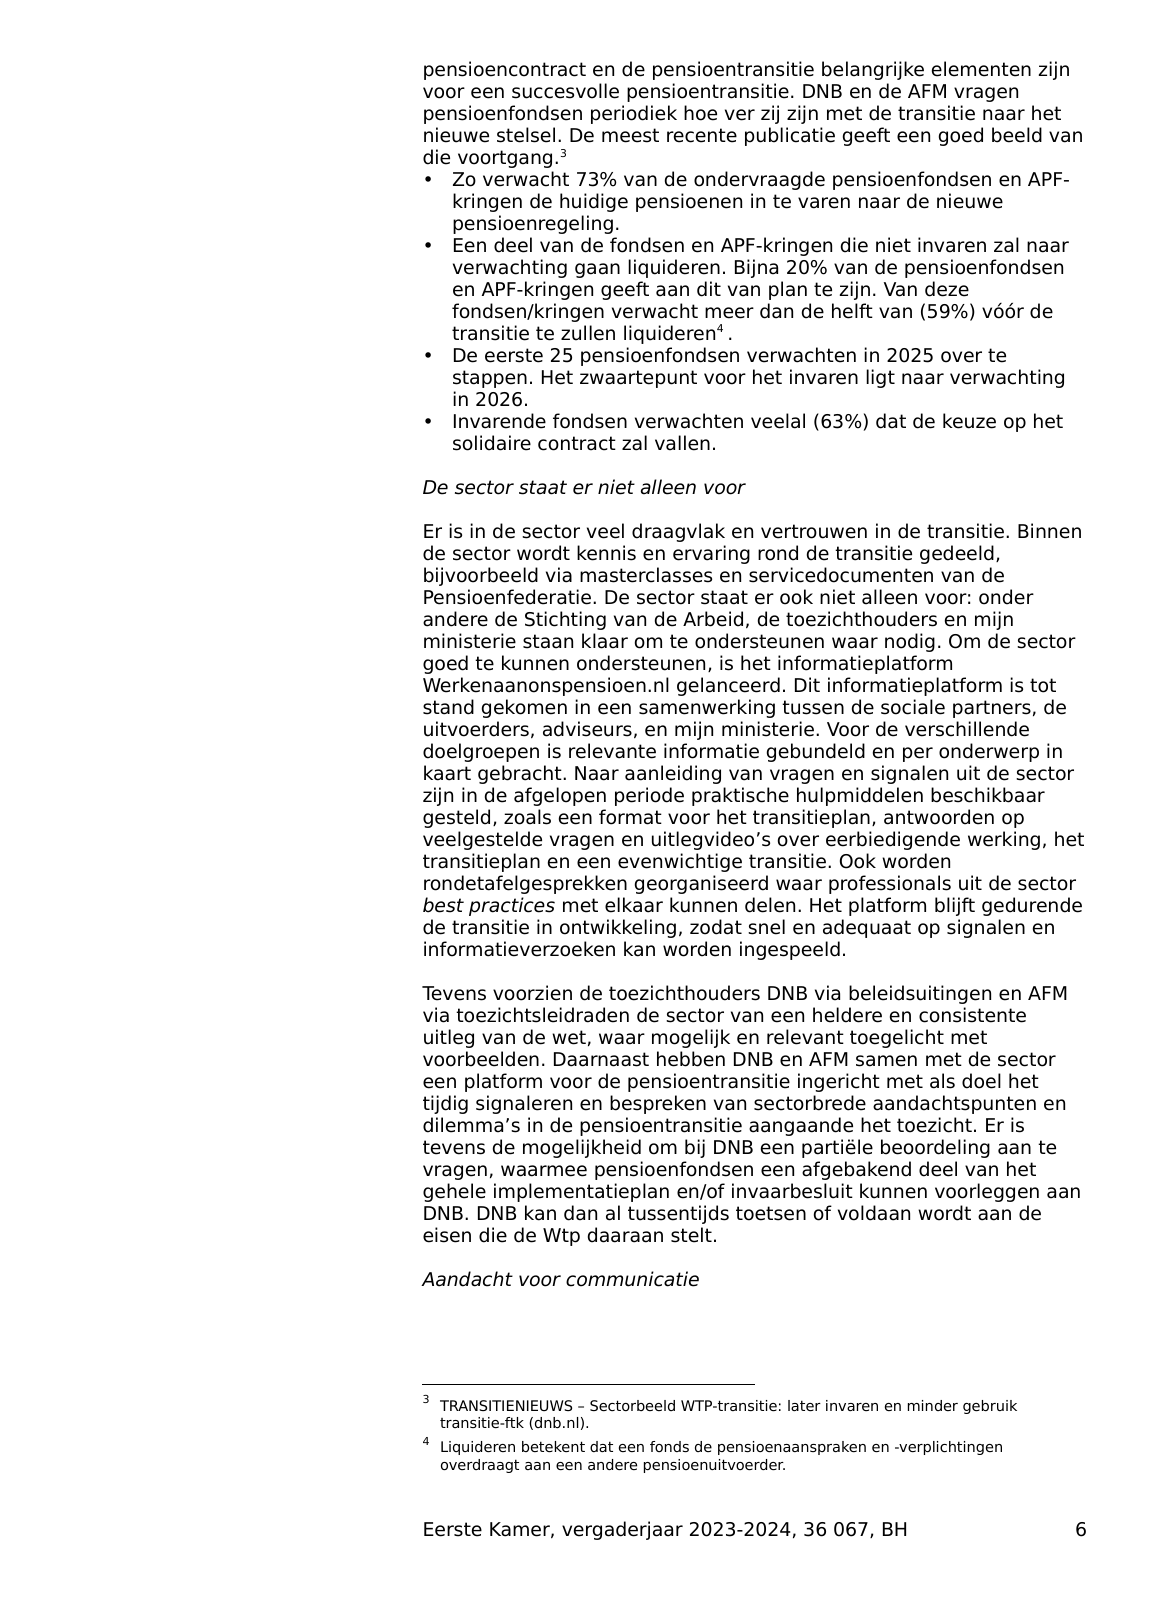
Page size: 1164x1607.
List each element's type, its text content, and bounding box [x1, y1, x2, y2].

text Aandacht voor communicatie [422, 1269, 1087, 1291]
subtitle De sector staat er niet alleen voor [422, 477, 1087, 499]
text Tevens voorzien de toezichthouders DNB via beleidsuitingen en AFM via toezichtsleidraden de sector van een heldere en consistente uitleg van de wet, waar mogelijk en relevant toegelicht met voorbeelden. Daarnaast hebben DNB en AFM samen met de sector een platform voor de pensioentransitie ingericht met als doel het tijdig signaleren en bespreken van sectorbrede aandachtspunten en dilemma’s in de pensioentransitie aangaande het toezicht. Er is tevens de mogelijkheid om bij DNB een partiële beoordeling aan te vragen, waarmee pensioenfondsen een afgebakend deel van het gehele implementatieplan en/of invaarbesluit kunnen voorleggen aan DNB. DNB kan dan al tussentijds toetsen of voldaan wordt aan de eisen die de Wtp daaraan stelt. [422, 983, 1087, 1247]
text Er is in de sector veel draagvlak en vertrouwen in de transitie. Binnen de sector wordt kennis en ervaring rond de transitie gedeeld, bijvoorbeeld via masterclasses en servicedocumenten van de Pensioenfederatie. De sector staat er ook niet alleen voor: onder andere de Stichting van de Arbeid, de toezichthouders en mijn ministerie staan klaar om te ondersteunen waar nodig. Om de sector goed te kunnen ondersteunen, is het informatieplatform Werkenaanonspensioen.nl gelanceerd. Dit informatieplatform is tot stand gekomen in een samenwerking tussen de sociale partners, de uitvoerders, adviseurs, en mijn ministerie. Voor de verschillende doelgroepen is relevante informatie gebundeld en per onderwerp in kaart gebracht. Naar aanleiding van vragen en signalen uit de sector zijn in de afgelopen periode praktische hulpmiddelen beschikbaar gesteld, zoals een format voor het transitieplan, antwoorden op veelgestelde vragen en uitlegvideo’s over eerbiedigende werking, het transitieplan en een evenwichtige transitie. Ook worden rondetafelgesprekken georganiseerd waar professionals uit de sector best practices met elkaar kunnen delen. Het platform blijft gedurende de transitie in ontwikkeling, zodat snel en adequaat op signalen en informatieverzoeken kan worden ingespeeld. [422, 521, 1087, 961]
text • De eerste 25 pensioenfondsen verwachten in 2025 over te stappen. Het zwaartepunt voor het invaren ligt naar verwachting in 2026. [422, 345, 1087, 411]
text Liquideren betekent dat een fonds de pensioenaanspraken en -verplichtingen overdraagt aan een andere pensioenuitvoerder. [422, 1435, 1087, 1474]
text • Zo verwacht 73% van de ondervraagde pensioenfondsen en APF-kringen de huidige pensioenen in te varen naar de nieuwe pensioenregeling. [422, 169, 1087, 235]
text TRANSITIENIEUWS – Sectorbeeld WTP-transitie: later invaren en minder gebruik transitie-ftk (dnb.nl). [422, 1393, 1087, 1432]
text • Invarende fondsen verwachten veelal (63%) dat de keuze op het solidaire contract zal vallen. [422, 411, 1087, 455]
text • Een deel van de fondsen en APF-kringen die niet invaren zal naar verwachting gaan liquideren. Bijna 20% van de pensioenfondsen en APF-kringen geeft aan dit van plan te zijn. Van deze fondsen/kringen verwacht meer dan de helft van (59%) vóór de transitie te zullen liquideren. [422, 235, 1087, 345]
text pensioencontract en de pensioentransitie belangrijke elementen zijn voor een succesvolle pensioentransitie. DNB en de AFM vragen pensioenfondsen periodiek hoe ver zij zijn met de transitie naar het nieuwe stelsel. De meest recente publicatie geeft een goed beeld van die voortgang. [422, 59, 1087, 169]
